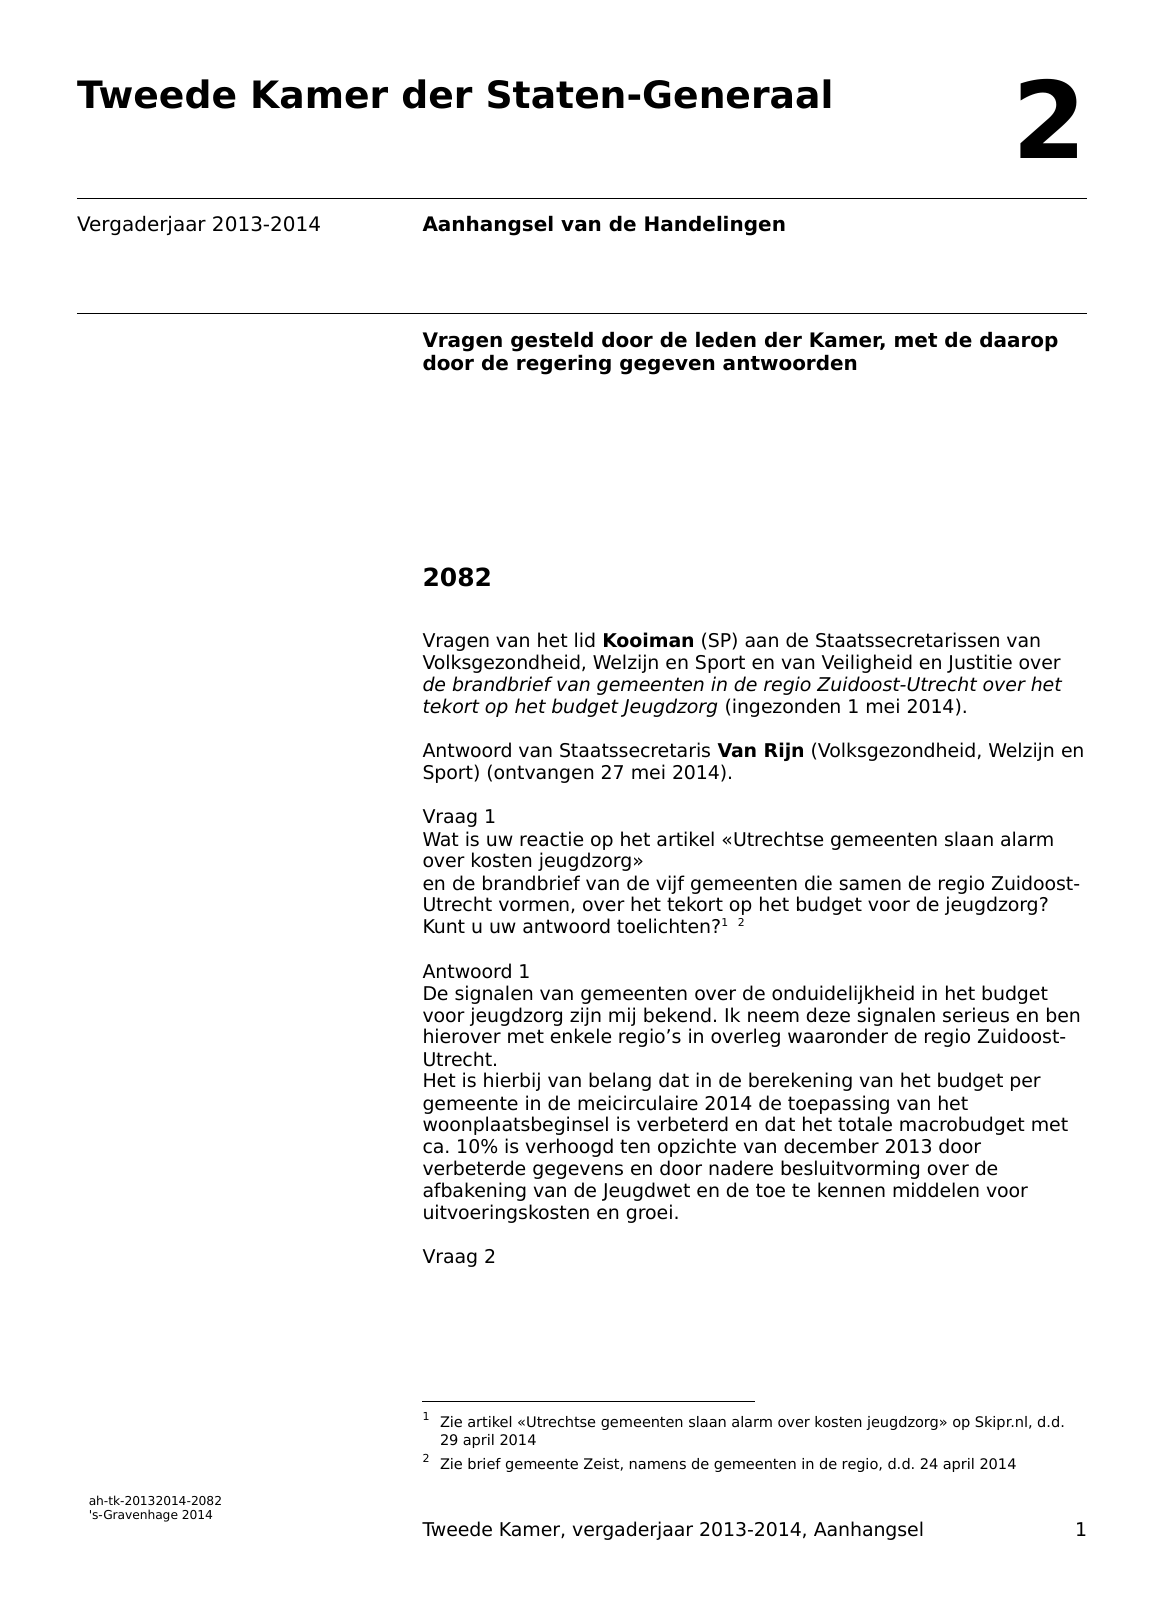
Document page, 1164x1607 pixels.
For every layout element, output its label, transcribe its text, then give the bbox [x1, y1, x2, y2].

text Het is hierbij van belang dat in de berekening van het budget per gemeente in de meicirculaire 2014 de toepassing van het woonplaatsbeginsel is verbeterd en dat het totale macrobudget met ca. 10% is verhoogd ten opzichte van december 2013 door verbeterde gegevens en door nadere besluitvorming over de afbakening van de Jeugdwet en de toe te kennen middelen voor uitvoeringskosten en groei. [422, 1070, 1087, 1224]
text Antwoord 1 [422, 961, 1087, 982]
text Vraag 1 [422, 806, 1087, 828]
table_cell Aanhangsel van de Handelingen [422, 199, 1087, 313]
text en de brandbrief van de vijf gemeenten die samen de regio Zuidoost-Utrecht vormen, over het tekort op het budget voor de jeugdzorg? Kunt u uw antwoord toelichten? [422, 872, 1087, 938]
text ah-tk-20132014-2082 [88, 1494, 323, 1508]
text Antwoord van Staatssecretaris Van Rijn (Volksgezondheid, Welzijn en Sport) (ontvangen 27 mei 2014). [422, 740, 1087, 784]
text Zie brief gemeente Zeist, namens de gemeenten in de regio, d.d. 24 april 2014 [422, 1452, 1087, 1474]
text 2082 [422, 563, 1087, 592]
text 's-Gravenhage 2014 [88, 1508, 323, 1522]
table_header 2 [886, 59, 1087, 198]
text Zie artikel «Utrechtse gemeenten slaan alarm over kosten jeugdzorg» op Skipr.nl, d.d. 29 april 2014 [422, 1410, 1087, 1449]
table_cell [77, 314, 422, 375]
text Vragen van het lid Kooiman (SP) aan de Staatssecretarissen van Volksgezondheid, Welzijn en Sport en van Veiligheid en Justitie over de brandbrief van gemeenten in de regio Zuidoost-Utrecht over het tekort op het budget Jeugdzorg (ingezonden 1 mei 2014). [422, 630, 1087, 718]
text Wat is uw reactie op het artikel «Utrechtse gemeenten slaan alarm over kosten jeugdzorg» [422, 828, 1087, 872]
table_cell Vergaderjaar 2013-2014 [77, 199, 422, 313]
table_cell Vragen gesteld door de leden der Kamer, met de daarop door de regering gegeven antwoorden [422, 314, 1087, 375]
text De signalen van gemeenten over de onduidelijkheid in het budget voor jeugdzorg zijn mij bekend. Ik neem deze signalen serieus en ben hierover met enkele regio’s in overleg waaronder de regio Zuidoost-Utrecht. [422, 982, 1087, 1070]
text Vraag 2 [422, 1246, 1087, 1268]
table_header Tweede Kamer der Staten-Generaal [77, 59, 886, 198]
